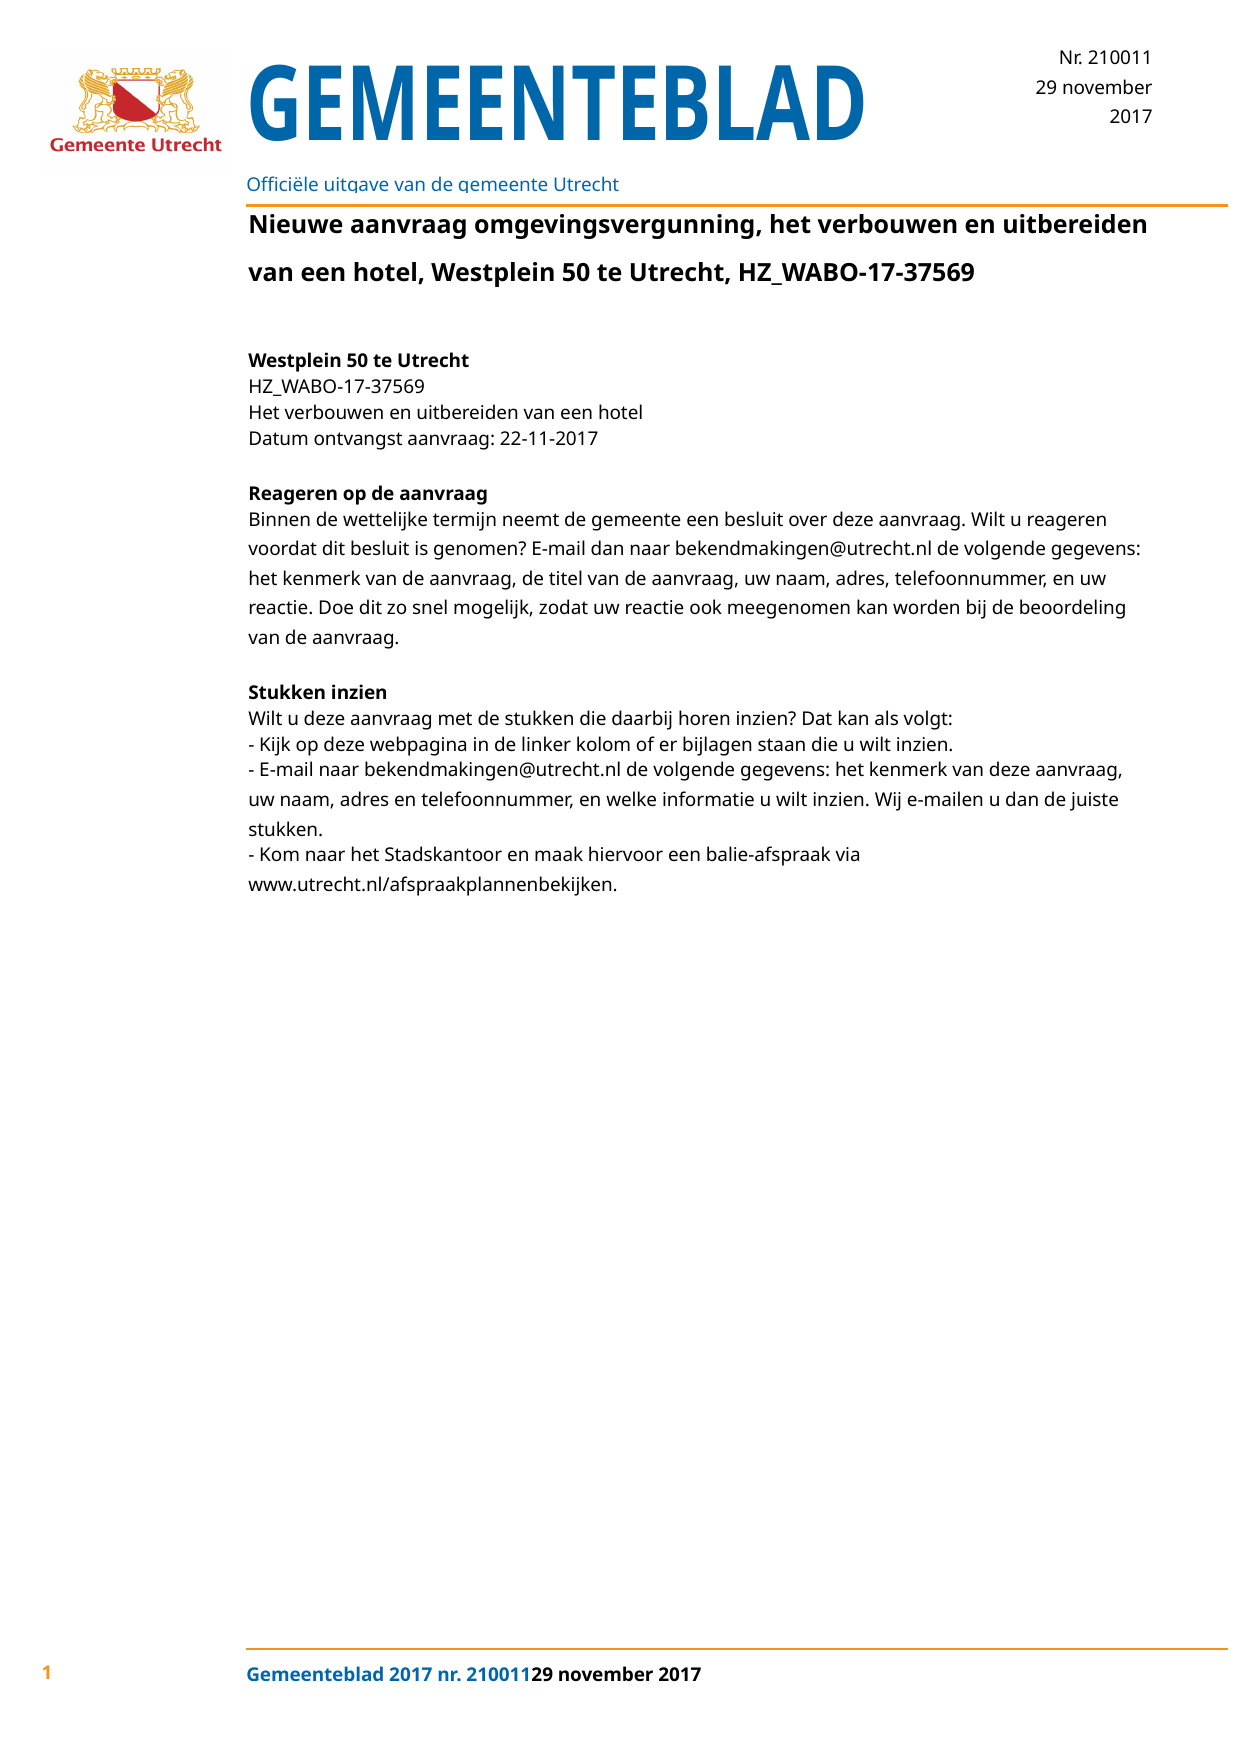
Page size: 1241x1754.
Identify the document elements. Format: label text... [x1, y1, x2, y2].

table_cell Stukken inzien [248, 680, 1152, 705]
table_cell - E-mail naar bekendmakingen@utrecht.nl de volgende gegevens: het kenmerk van deze aanvraag, uw naam, adres en telefoonnummer, en welke informatie u wilt inzien. Wij e-mailen u dan de juiste stukken. [248, 757, 1152, 842]
table_cell - Kijk op deze webpagina in de linker kolom of er bijlagen staan die u wilt inzien. [248, 731, 1152, 757]
table_cell Datum ontvangst aanvraag: 22-11-2017 [248, 425, 1152, 480]
picture [41, 47, 231, 172]
table_header Westplein 50 te Utrecht [248, 348, 1152, 373]
table_cell HZ_WABO-17-37569 [248, 373, 1152, 399]
table_cell Wilt u deze aanvraag met de stukken die daarbij horen inzien? Dat kan als volgt: [248, 705, 1152, 731]
table_cell Binnen de wettelijke termijn neemt de gemeente een besluit over deze aanvraag. Wilt u reageren voordat dit besluit is genomen? E-mail dan naar bekendmakingen@utrecht.nl de volgende gegevens: het kenmerk van de aanvraag, de titel van de aanvraag, uw naam, adres, telefoonnummer, en uw reactie. Doe dit zo snel mogelijk, zodat uw reactie ook meegenomen kan worden bij de beoordeling van de aanvraag. [248, 506, 1152, 679]
table_cell Reageren op de aanvraag [248, 480, 1152, 506]
table_cell Het verbouwen en uitbereiden van een hotel [248, 399, 1152, 425]
text Nieuwe aanvraag omgevingsvergunning, het verbouwen en uitbereiden van een hotel, Westplein 50 te Utrecht, HZ_WABO-17-37569 [248, 207, 1152, 288]
table_cell - Kom naar het Stadskantoor en maak hiervoor een balie-afspraak via www.utrecht.nl/afspraakplannenbekijken. [248, 842, 1152, 897]
